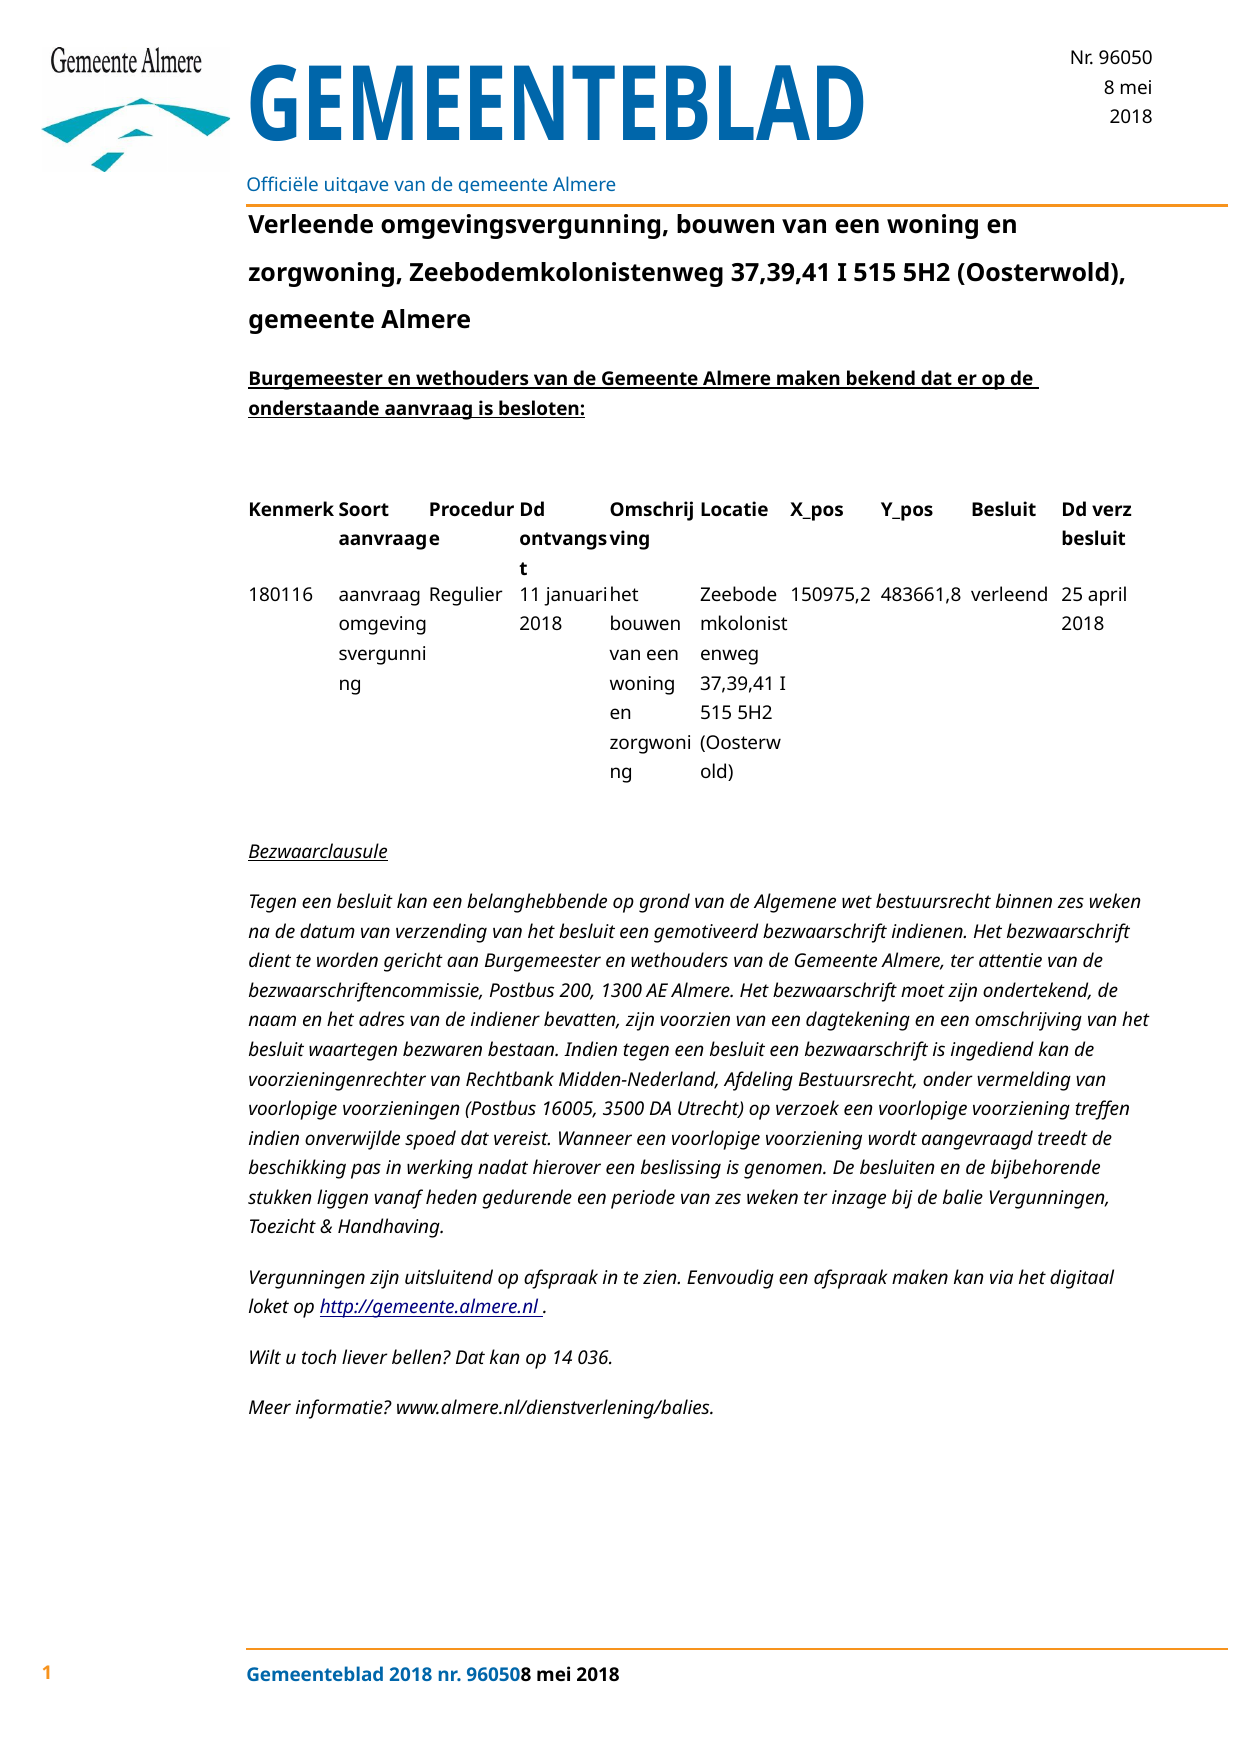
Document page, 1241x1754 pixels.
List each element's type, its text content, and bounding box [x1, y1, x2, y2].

table_cell Regulier [429, 581, 519, 784]
table_cell 25 april 2018 [1061, 581, 1152, 784]
table_cell het bouwen van een woning en zorgwoning [609, 581, 700, 784]
text Wilt u toch liever bellen? Dat kan op 14 036. [248, 1344, 1152, 1370]
table_cell Zeebodemkolonistenweg 37,39,41 I 515 5H2 (Oosterwold) [700, 581, 790, 784]
table_cell 483661,8 [881, 581, 971, 784]
text Vergunningen zijn uitsluitend op afspraak in te zien. Eenvoudig een afspraak maken kan via het digitaal loket op http://gemeente.almere.nl . [248, 1264, 1152, 1319]
table_header Kenmerk [248, 496, 338, 581]
table_cell aanvraag omgevingsvergunning [338, 581, 429, 784]
table_header X_pos [790, 496, 881, 581]
table_header Dd ontvangst [519, 496, 609, 581]
text Bezwaarclausule [248, 838, 1152, 863]
table_header Locatie [700, 496, 790, 581]
table_cell 11 januari 2018 [519, 581, 609, 784]
picture [41, 47, 231, 172]
table_header Omschrijving [609, 496, 700, 581]
text Meer informatie? www.almere.nl/dienstverlening/balies. [248, 1394, 1152, 1420]
table_header Dd verz besluit [1061, 496, 1152, 581]
table_header Y_pos [881, 496, 971, 581]
text Verleende omgevingsvergunning, bouwen van een woning en zorgwoning, Zeebodemkolonistenweg 37,39,41 I 515 5H2 (Oosterwold), gemeente Almere [248, 207, 1152, 336]
text Tegen een besluit kan een belanghebbende op grond van de Algemene wet bestuursrecht binnen zes weken na de datum van verzending van het besluit een gemotiveerd bezwaarschrift indienen. Het bezwaarschrift dient te worden gericht aan Burgemeester en wethouders van de Gemeente Almere, ter attentie van de bezwaarschriftencommissie, Postbus 200, 1300 AE Almere. Het bezwaarschrift moet zijn ondertekend, de naam en het adres van de indiener bevatten, zijn voorzien van een dagtekening en een omschrijving van het besluit waartegen bezwaren bestaan. Indien tegen een besluit een bezwaarschrift is ingediend kan de voorzieningenrechter van Rechtbank Midden-Nederland, Afdeling Bestuursrecht, onder vermelding van voorlopige voorzieningen (Postbus 16005, 3500 DA Utrecht) op verzoek een voorlopige voorziening treffen indien onverwijlde spoed dat vereist. Wanneer een voorlopige voorziening wordt aangevraagd treedt de beschikking pas in werking nadat hierover een beslissing is genomen. De besluiten en de bijbehorende stukken liggen vanaf heden gedurende een periode van zes weken ter inzage bij de balie Vergunningen, Toezicht & Handhaving. [248, 888, 1152, 1239]
table_cell 150975,2 [790, 581, 881, 784]
table_header Procedure [429, 496, 519, 581]
table_header Soort aanvraag [338, 496, 429, 581]
text Burgemeester en wethouders van de Gemeente Almere maken bekend dat er op de onderstaande aanvraag is besloten: [248, 366, 1152, 421]
table_cell verleend [971, 581, 1061, 784]
table_header Besluit [971, 496, 1061, 581]
table_cell 180116 [248, 581, 338, 784]
